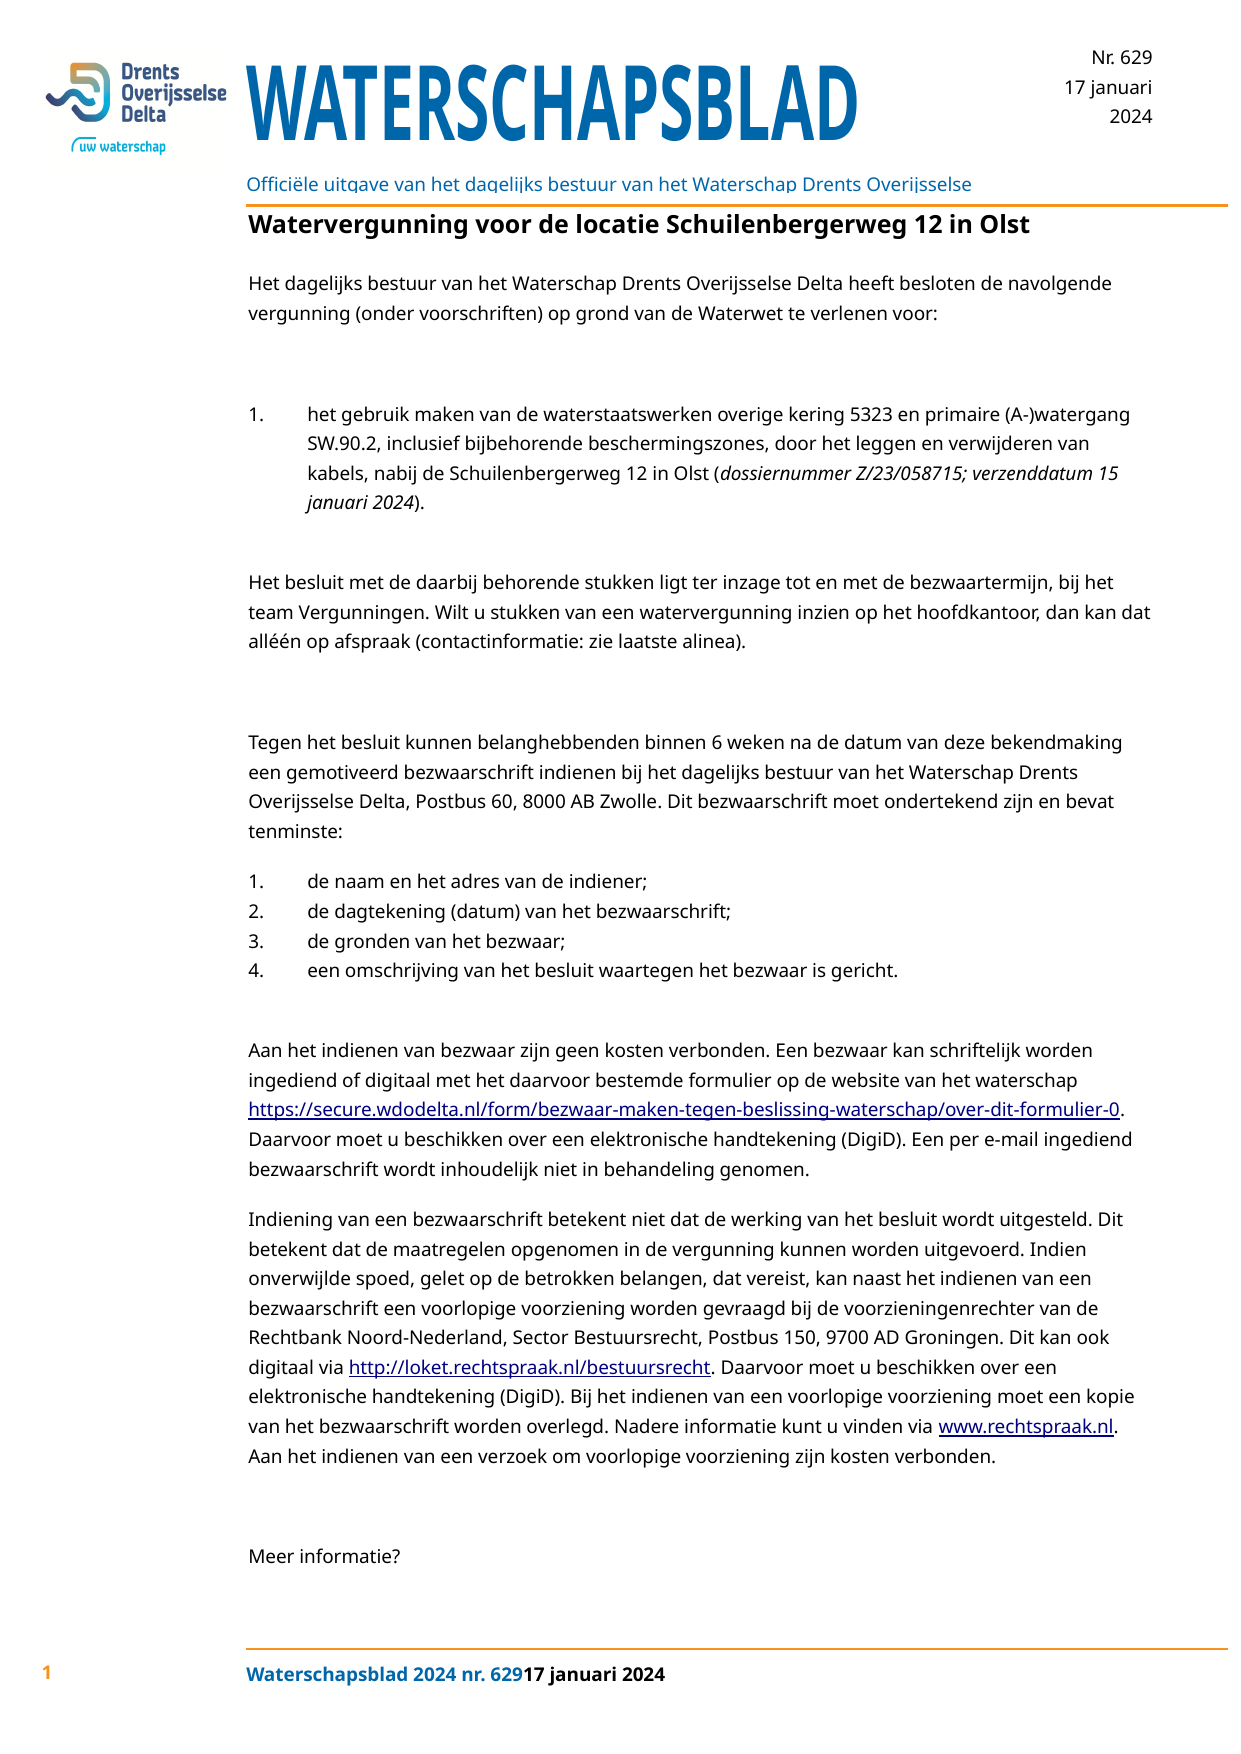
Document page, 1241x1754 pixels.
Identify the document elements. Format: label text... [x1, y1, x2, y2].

text Indiening van een bezwaarschrift betekent niet dat de werking van het besluit wordt uitgesteld. Dit betekent dat de maatregelen opgenomen in de vergunning kunnen worden uitgevoerd. Indien onverwijlde spoed, gelet op de betrokken belangen, dat vereist, kan naast het indienen van een bezwaarschrift een voorlopige voorziening worden gevraagd bij de voorzieningenrechter van de Rechtbank Noord-Nederland, Sector Bestuursrecht, Postbus 150, 9700 AD Groningen. Dit kan ook digitaal via http://loket.rechtspraak.nl/bestuursrecht. Daarvoor moet u beschikken over een elektronische handtekening (DigiD). Bij het indienen van een voorlopige voorziening moet een kopie van het bezwaarschrift worden overlegd. Nadere informatie kunt u vinden via www.rechtspraak.nl. Aan het indienen van een verzoek om voorlopige voorziening zijn kosten verbonden. [248, 1206, 1152, 1468]
list de gronden van het bezwaar; [248, 928, 1152, 953]
text Watervergunning voor de locatie Schuilenbergerweg 12 in Olst [248, 207, 1152, 241]
list een omschrijving van het besluit waartegen het bezwaar is gericht. [248, 957, 1152, 983]
text Het besluit met de daarbij behorende stukken ligt ter inzage tot en met de bezwaartermijn, bij het team Vergunningen. Wilt u stukken van een watervergunning inzien op het hoofdkantoor, dan kan dat alléén op afspraak (contactinformatie: zie laatste alinea). [248, 569, 1152, 654]
text Meer informatie? [248, 1544, 1152, 1569]
list de naam en het adres van de indiener; [248, 869, 1152, 894]
list de dagtekening (datum) van het bezwaarschrift; [248, 898, 1152, 924]
text Tegen het besluit kunnen belanghebbenden binnen 6 weken na de datum van deze bekendmaking een gemotiveerd bezwaarschrift indienen bij het dagelijks bestuur van het Waterschap Drents Overijsselse Delta, Postbus 60, 8000 AB Zwolle. Dit bezwaarschrift moet ondertekend zijn en bevat tenminste: [248, 729, 1152, 844]
list het gebruik maken van de waterstaatswerken overige kering 5323 en primaire (A-)watergang SW.90.2, inclusief bijbehorende beschermingszones, door het leggen en verwijderen van kabels, nabij de Schuilenbergerweg 12 in Olst (dossiernummer Z/23/058715; verzenddatum 15 januari 2024). [248, 401, 1152, 515]
picture [41, 47, 231, 172]
text Aan het indienen van bezwaar zijn geen kosten verbonden. Een bezwaar kan schriftelijk worden ingediend of digitaal met het daarvoor bestemde formulier op de website van het waterschap https://secure.wdodelta.nl/form/bezwaar-maken-tegen-beslissing-waterschap/over-dit-formulier-0. Daarvoor moet u beschikken over een elektronische handtekening (DigiD). Een per e-mail ingediend bezwaarschrift wordt inhoudelijk niet in behandeling genomen. [248, 1037, 1152, 1181]
text Het dagelijks bestuur van het Waterschap Drents Overijsselse Delta heeft besloten de navolgende vergunning (onder voorschriften) op grond van de Waterwet te verlenen voor: [248, 270, 1152, 326]
